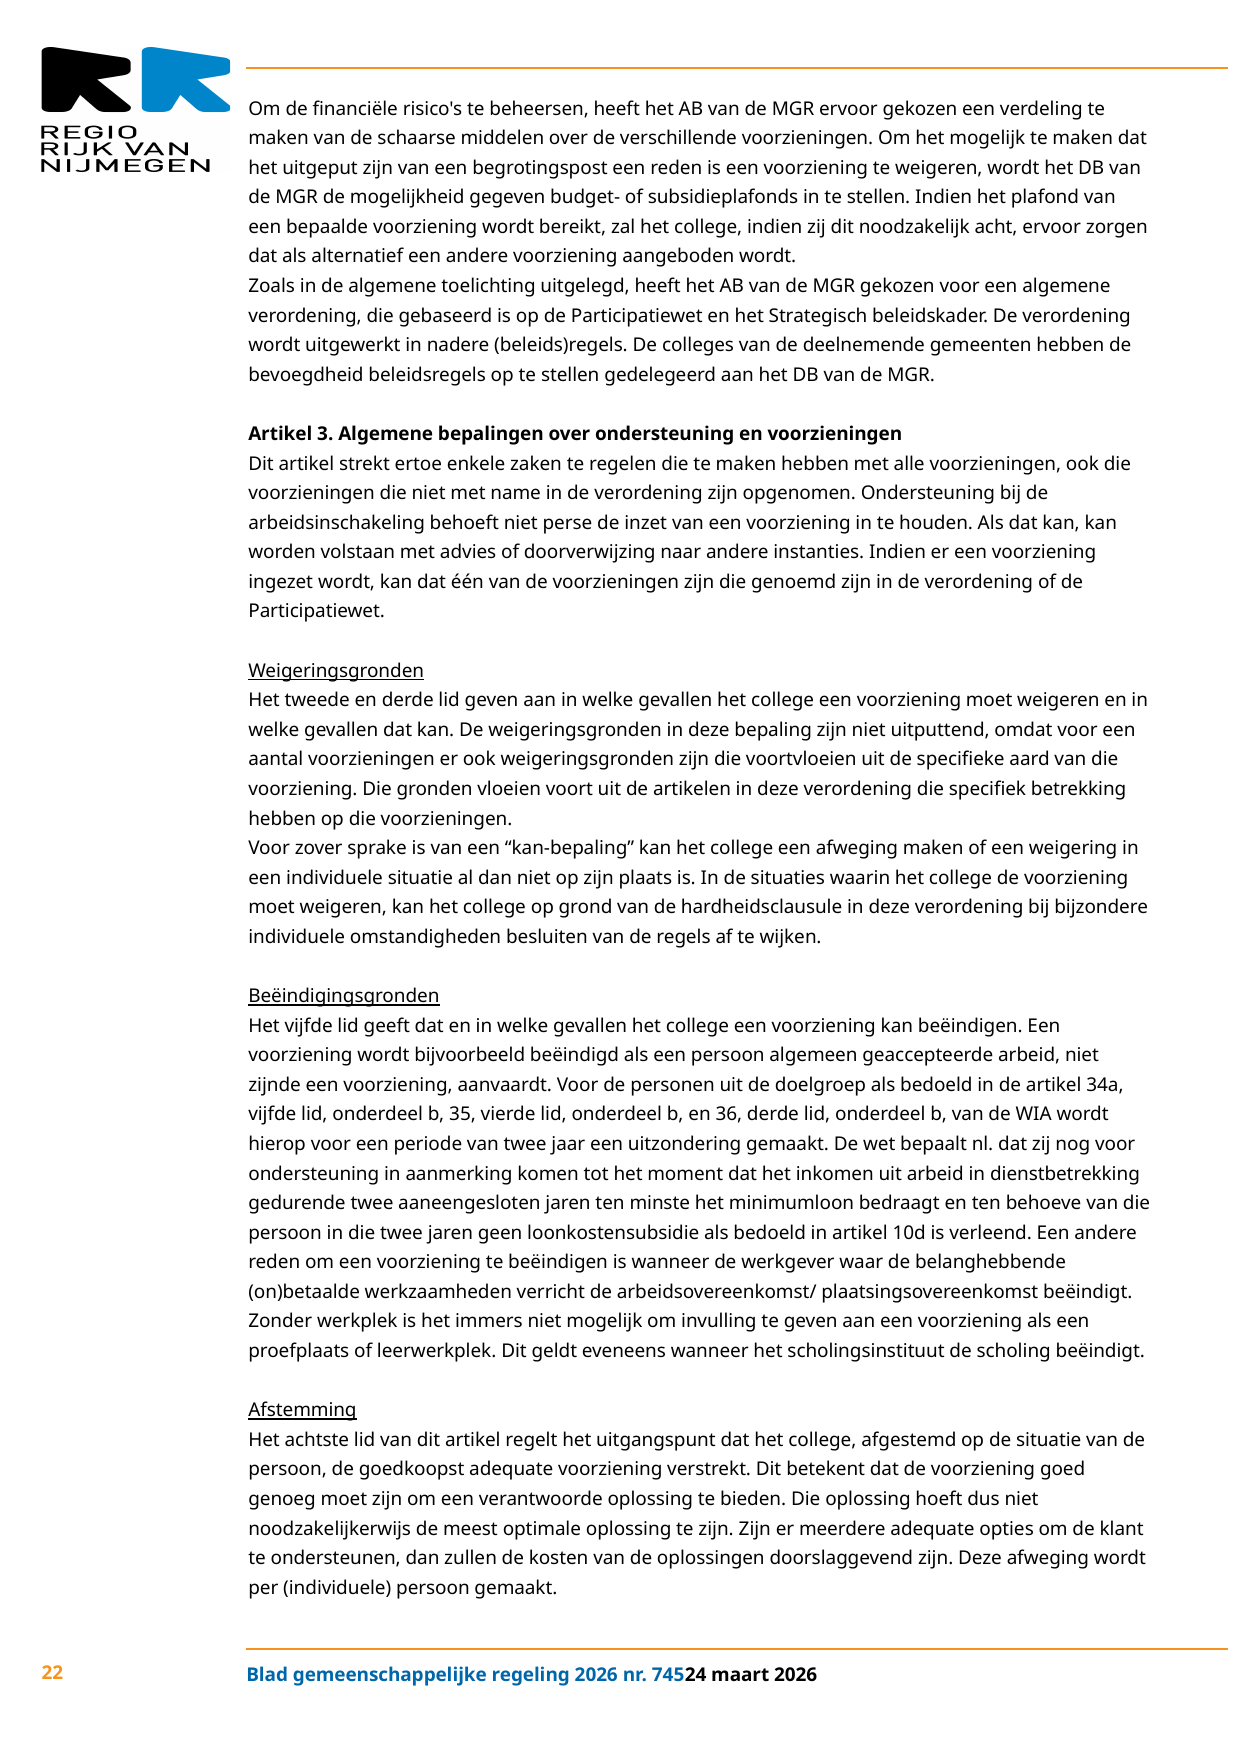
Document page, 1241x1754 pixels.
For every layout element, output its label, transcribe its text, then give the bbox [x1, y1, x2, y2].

picture [161, 47, 231, 59]
text Het achtste lid van dit artikel regelt het uitgangspunt dat het college, afgestemd op de situatie van de persoon, de goedkoopst adequate voorziening verstrekt. Dit betekent dat de voorziening goed genoeg moet zijn om een verantwoorde oplossing te bieden. Die oplossing hoeft dus niet noodzakelijkerwijs de meest optimale oplossing te zijn. Zijn er meerdere adequate opties om de klant te ondersteunen, dan zullen de kosten van de oplossingen doorslaggevend zijn. Deze afweging wordt per (individuele) persoon gemaakt. [248, 1426, 1152, 1600]
text Voor zover sprake is van een “kan-bepaling” kan het college een afweging maken of een weigering in een individuele situatie al dan niet op zijn plaats is. In de situaties waarin het college de voorziening moet weigeren, kan het college op grond van de hardheidsclausule in deze verordening bij bijzondere individuele omstandigheden besluiten van de regels af te wijken. [248, 834, 1152, 949]
text Artikel 3. Algemene bepalingen over ondersteuning en voorzieningen [248, 420, 1152, 446]
text Het vijfde lid geeft dat en in welke gevallen het college een voorziening kan beëindigen. Een voorziening wordt bijvoorbeeld beëindigd als een persoon algemeen geaccepteerde arbeid, niet zijnde een voorziening, aanvaardt. Voor de personen uit de doelgroep als bedoeld in de artikel 34a, vijfde lid, onderdeel b, 35, vierde lid, onderdeel b, en 36, derde lid, onderdeel b, van de WIA wordt hierop voor een periode van twee jaar een uitzondering gemaakt. De wet bepaalt nl. dat zij nog voor ondersteuning in aanmerking komen tot het moment dat het inkomen uit arbeid in dienstbetrekking gedurende twee aaneengesloten jaren ten minste het minimumloon bedraagt en ten behoeve van die persoon in die twee jaren geen loonkostensubsidie als bedoeld in artikel 10d is verleend. Een andere reden om een voorziening te beëindigen is wanneer de werkgever waar de belanghebbende (on)betaalde werkzaamheden verricht de arbeidsovereenkomst/ plaatsingsovereenkomst beëindigt. Zonder werkplek is het immers niet mogelijk om invulling te geven aan een voorziening als een proefplaats of leerwerkplek. Dit geldt eveneens wanneer het scholingsinstituut de scholing beëindigt. [248, 1012, 1152, 1363]
text Het tweede en derde lid geven aan in welke gevallen het college een voorziening moet weigeren en in welke gevallen dat kan. De weigeringsgronden in deze bepaling zijn niet uitputtend, omdat voor een aantal voorzieningen er ook weigeringsgronden zijn die voortvloeien uit de specifieke aard van die voorziening. Die gronden vloeien voort uit de artikelen in deze verordening die specifiek betrekking hebben op die voorzieningen. [248, 686, 1152, 831]
text Dit artikel strekt ertoe enkele zaken te regelen die te maken hebben met alle voorzieningen, ook die voorzieningen die niet met name in de verordening zijn opgenomen. Ondersteuning bij de arbeidsinschakeling behoeft niet perse de inzet van een voorziening in te houden. Als dat kan, kan worden volstaan met advies of doorverwijzing naar andere instanties. Indien er een voorziening ingezet wordt, kan dat één van de voorzieningen zijn die genoemd zijn in de verordening of de Participatiewet. [248, 450, 1152, 623]
text Weigeringsgronden [248, 657, 1152, 683]
text Om de financiële risico's te beheersen, heeft het AB van de MGR ervoor gekozen een verdeling te maken van de schaarse middelen over de verschillende voorzieningen. Om het mogelijk te maken dat het uitgeput zijn van een begrotingspost een reden is een voorziening te weigeren, wordt het DB van de MGR de mogelijkheid gegeven budget- of subsidieplafonds in te stellen. Indien het plafond van een bepaalde voorziening wordt bereikt, zal het college, indien zij dit noodzakelijk acht, ervoor zorgen dat als alternatief een andere voorziening aangeboden wordt. [248, 95, 1152, 268]
text Beëindigingsgronden [248, 982, 1152, 1008]
picture [200, 73, 231, 105]
picture [41, 47, 231, 172]
text Zoals in de algemene toelichting uitgelegd, heeft het AB van de MGR gekozen voor een algemene verordening, die gebaseerd is op de Participatiewet en het Strategisch beleidskader. De verordening wordt uitgewerkt in nadere (beleids)regels. De colleges van de deelnemende gemeenten hebben de bevoegdheid beleidsregels op te stellen gedelegeerd aan het DB van de MGR. [248, 272, 1152, 387]
text Afstemming [248, 1396, 1152, 1422]
